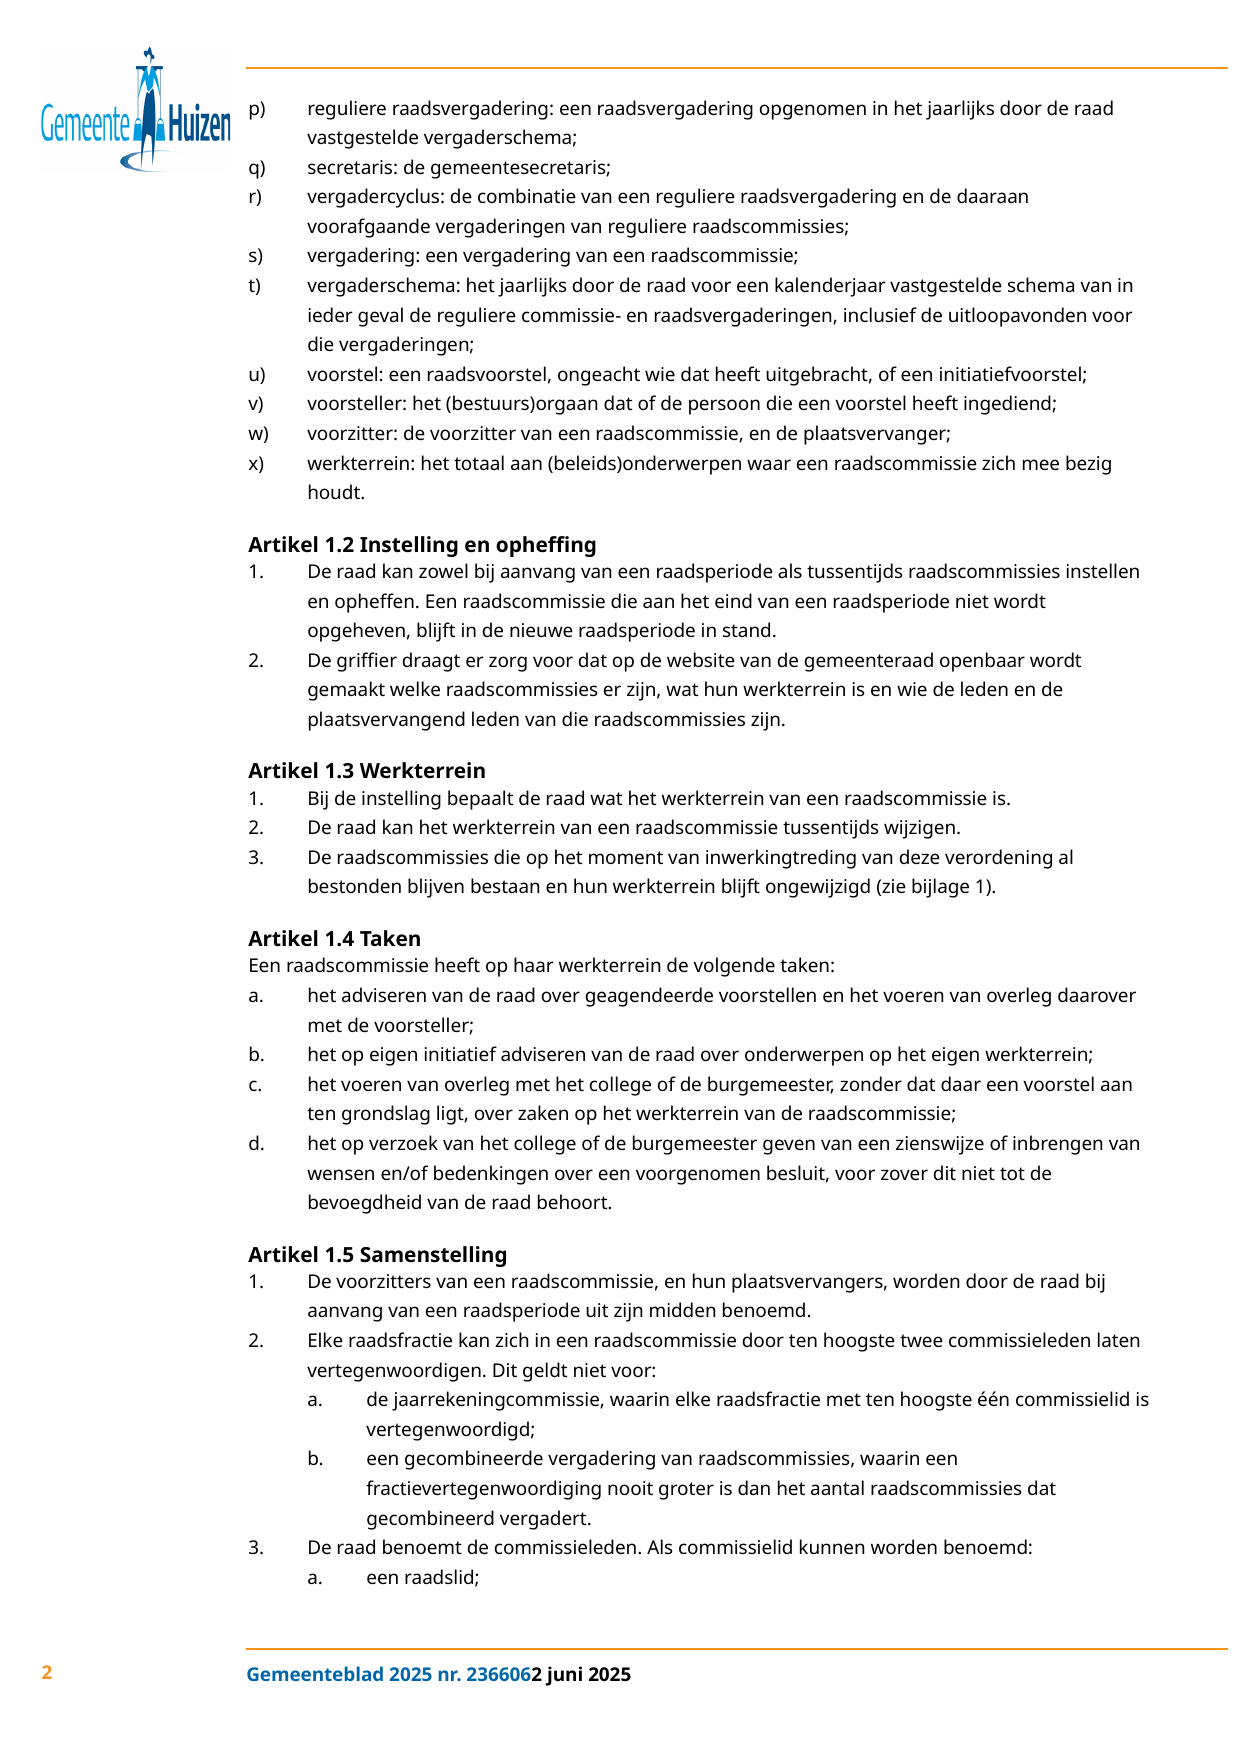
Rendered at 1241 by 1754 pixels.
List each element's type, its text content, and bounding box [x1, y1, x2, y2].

list vergadercyclus: de combinatie van een reguliere raadsvergadering en de daaraan voorafgaande vergaderingen van reguliere raadscommissies; [248, 183, 1152, 239]
list het op verzoek van het college of de burgemeester geven van een zienswijze of inbrengen van wensen en/of bedenkingen over een voorgenomen besluit, voor zover dit niet tot de bevoegdheid van de raad behoort. [248, 1130, 1152, 1215]
list Elke raadsfractie kan zich in een raadscommissie door ten hoogste twee commissieleden laten vertegenwoordigen. Dit geldt niet voor: [248, 1327, 1152, 1383]
text Een raadscommissie heeft op haar werkterrein de volgende taken: [248, 953, 1152, 978]
list De raad kan het werkterrein van een raadscommissie tussentijds wijzigen. [248, 814, 1152, 840]
list het op eigen initiatief adviseren van de raad over onderwerpen op het eigen werkterrein; [248, 1041, 1152, 1067]
list Bij de instelling bepaalt de raad wat het werkterrein van een raadscommissie is. [248, 785, 1152, 811]
list secretaris: de gemeentesecretaris; [248, 154, 1152, 180]
list de jaarrekeningcommissie, waarin elke raadsfractie met ten hoogste één commissielid is vertegenwoordigd; [307, 1386, 1152, 1442]
list een gecombineerde vergadering van raadscommissies, waarin een fractievertegenwoordiging nooit groter is dan het aantal raadscommissies dat gecombineerd vergadert. [307, 1446, 1152, 1531]
text Artikel 1.4 Taken [248, 924, 1152, 953]
list werkterrein: het totaal aan (beleids)onderwerpen waar een raadscommissie zich mee bezig houdt. [248, 450, 1152, 505]
list De griffier draagt er zorg voor dat op de website van de gemeenteraad openbaar wordt gemaakt welke raadscommissies er zijn, wat hun werkterrein is en wie de leden en de plaatsvervangend leden van die raadscommissies zijn. [248, 647, 1152, 732]
picture [41, 47, 231, 172]
list reguliere raadsvergadering: een raadsvergadering opgenomen in het jaarlijks door de raad vastgestelde vergaderschema; [248, 95, 1152, 150]
list een raadslid; [307, 1564, 1152, 1590]
list De raad kan zowel bij aanvang van een raadsperiode als tussentijds raadscommissies instellen en opheffen. Een raadscommissie die aan het eind van een raadsperiode niet wordt opgeheven, blijft in de nieuwe raadsperiode in stand. [248, 558, 1152, 643]
list De voorzitters van een raadscommissie, en hun plaatsvervangers, worden door de raad bij aanvang van een raadsperiode uit zijn midden benoemd. [248, 1268, 1152, 1323]
text Artikel 1.3 Werkterrein [248, 757, 1152, 785]
list vergadering: een vergadering van een raadscommissie; [248, 243, 1152, 268]
list voorsteller: het (bestuurs)orgaan dat of de persoon die een voorstel heeft ingediend; [248, 391, 1152, 416]
list De raadscommissies die op het moment van inwerkingtreding van deze verordening al bestonden blijven bestaan en hun werkterrein blijft ongewijzigd (zie bijlage 1). [248, 844, 1152, 899]
list voorstel: een raadsvoorstel, ongeacht wie dat heeft uitgebracht, of een initiatiefvoorstel; [248, 361, 1152, 387]
text Artikel 1.2 Instelling en opheffing [248, 530, 1152, 558]
list De raad benoemt de commissieleden. Als commissielid kunnen worden benoemd: [248, 1534, 1152, 1560]
list het voeren van overleg met het college of de burgemeester, zonder dat daar een voorstel aan ten grondslag ligt, over zaken op het werkterrein van de raadscommissie; [248, 1071, 1152, 1126]
list vergaderschema: het jaarlijks door de raad voor een kalenderjaar vastgestelde schema van in ieder geval de reguliere commissie- en raadsvergaderingen, inclusief de uitloopavonden voor die vergaderingen; [248, 272, 1152, 357]
list het adviseren van de raad over geagendeerde voorstellen en het voeren van overleg daarover met de voorsteller; [248, 982, 1152, 1037]
text Artikel 1.5 Samenstelling [248, 1240, 1152, 1268]
list voorzitter: de voorzitter van een raadscommissie, en de plaatsvervanger; [248, 420, 1152, 446]
